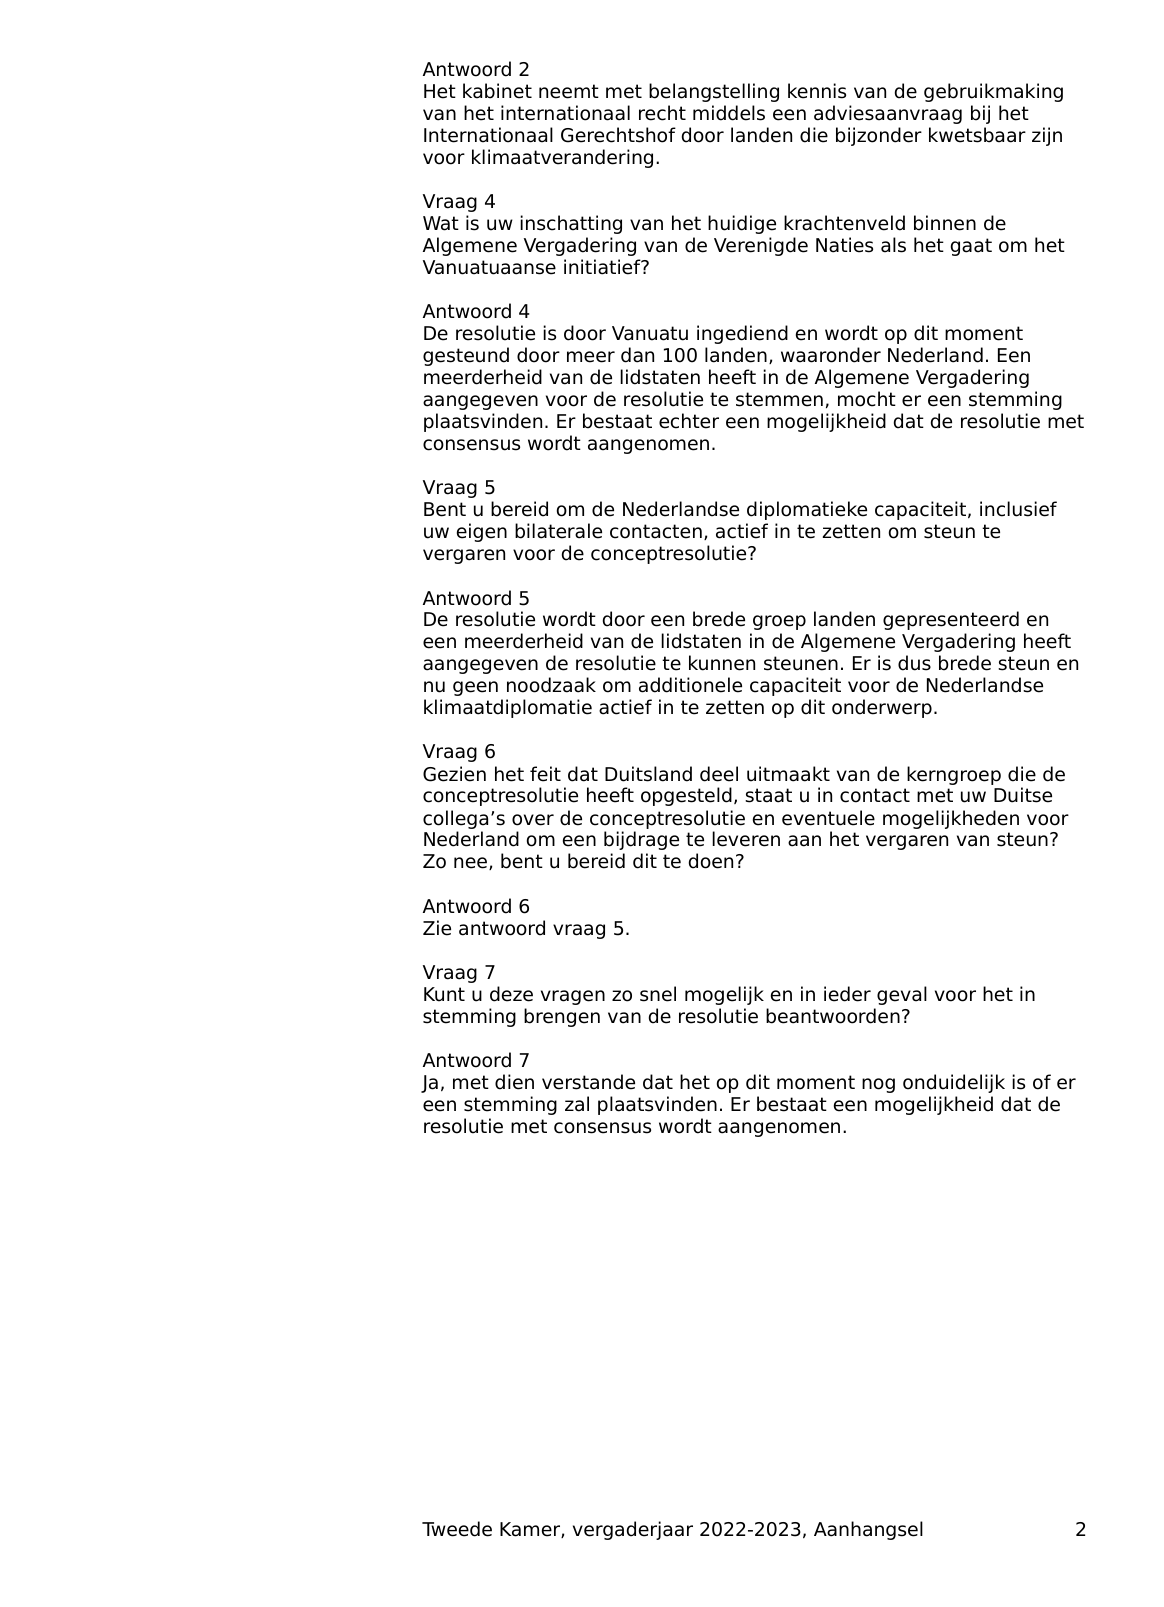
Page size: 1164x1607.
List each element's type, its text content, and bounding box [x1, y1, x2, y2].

text Ja, met dien verstande dat het op dit moment nog onduidelijk is of er een stemming zal plaatsvinden. Er bestaat een mogelijkheid dat de resolutie met consensus wordt aangenomen. [422, 1072, 1087, 1138]
text Zie antwoord vraag 5. [422, 917, 1087, 939]
text De resolutie wordt door een brede groep landen gepresenteerd en een meerderheid van de lidstaten in de Algemene Vergadering heeft aangegeven de resolutie te kunnen steunen. Er is dus brede steun en nu geen noodzaak om additionele capaciteit voor de Nederlandse klimaatdiplomatie actief in te zetten op dit onderwerp. [422, 609, 1087, 719]
text De resolutie is door Vanuatu ingediend en wordt op dit moment gesteund door meer dan 100 landen, waaronder Nederland. Een meerderheid van de lidstaten heeft in de Algemene Vergadering aangegeven voor de resolutie te stemmen, mocht er een stemming plaatsvinden. Er bestaat echter een mogelijkheid dat de resolutie met consensus wordt aangenomen. [422, 323, 1087, 455]
text Vraag 7 [422, 962, 1087, 984]
text Gezien het feit dat Duitsland deel uitmaakt van de kerngroep die de conceptresolutie heeft opgesteld, staat u in contact met uw Duitse collega’s over de conceptresolutie en eventuele mogelijkheden voor Nederland om een bijdrage te leveren aan het vergaren van steun? Zo nee, bent u bereid dit te doen? [422, 763, 1087, 873]
text Het kabinet neemt met belangstelling kennis van de gebruikmaking van het internationaal recht middels een adviesaanvraag bij het Internationaal Gerechtshof door landen die bijzonder kwetsbaar zijn voor klimaatverandering. [422, 81, 1087, 169]
text Kunt u deze vragen zo snel mogelijk en in ieder geval voor het in stemming brengen van de resolutie beantwoorden? [422, 984, 1087, 1028]
text Vraag 6 [422, 741, 1087, 763]
text Antwoord 5 [422, 587, 1087, 609]
text Wat is uw inschatting van het huidige krachtenveld binnen de Algemene Vergadering van de Verenigde Naties als het gaat om het Vanuatuaanse initiatief? [422, 213, 1087, 279]
text Antwoord 2 [422, 59, 1087, 81]
text Vraag 5 [422, 477, 1087, 499]
text Vraag 4 [422, 191, 1087, 213]
text Antwoord 7 [422, 1050, 1087, 1072]
text Bent u bereid om de Nederlandse diplomatieke capaciteit, inclusief uw eigen bilaterale contacten, actief in te zetten om steun te vergaren voor de conceptresolutie? [422, 499, 1087, 565]
text Antwoord 6 [422, 896, 1087, 917]
text Antwoord 4 [422, 301, 1087, 323]
